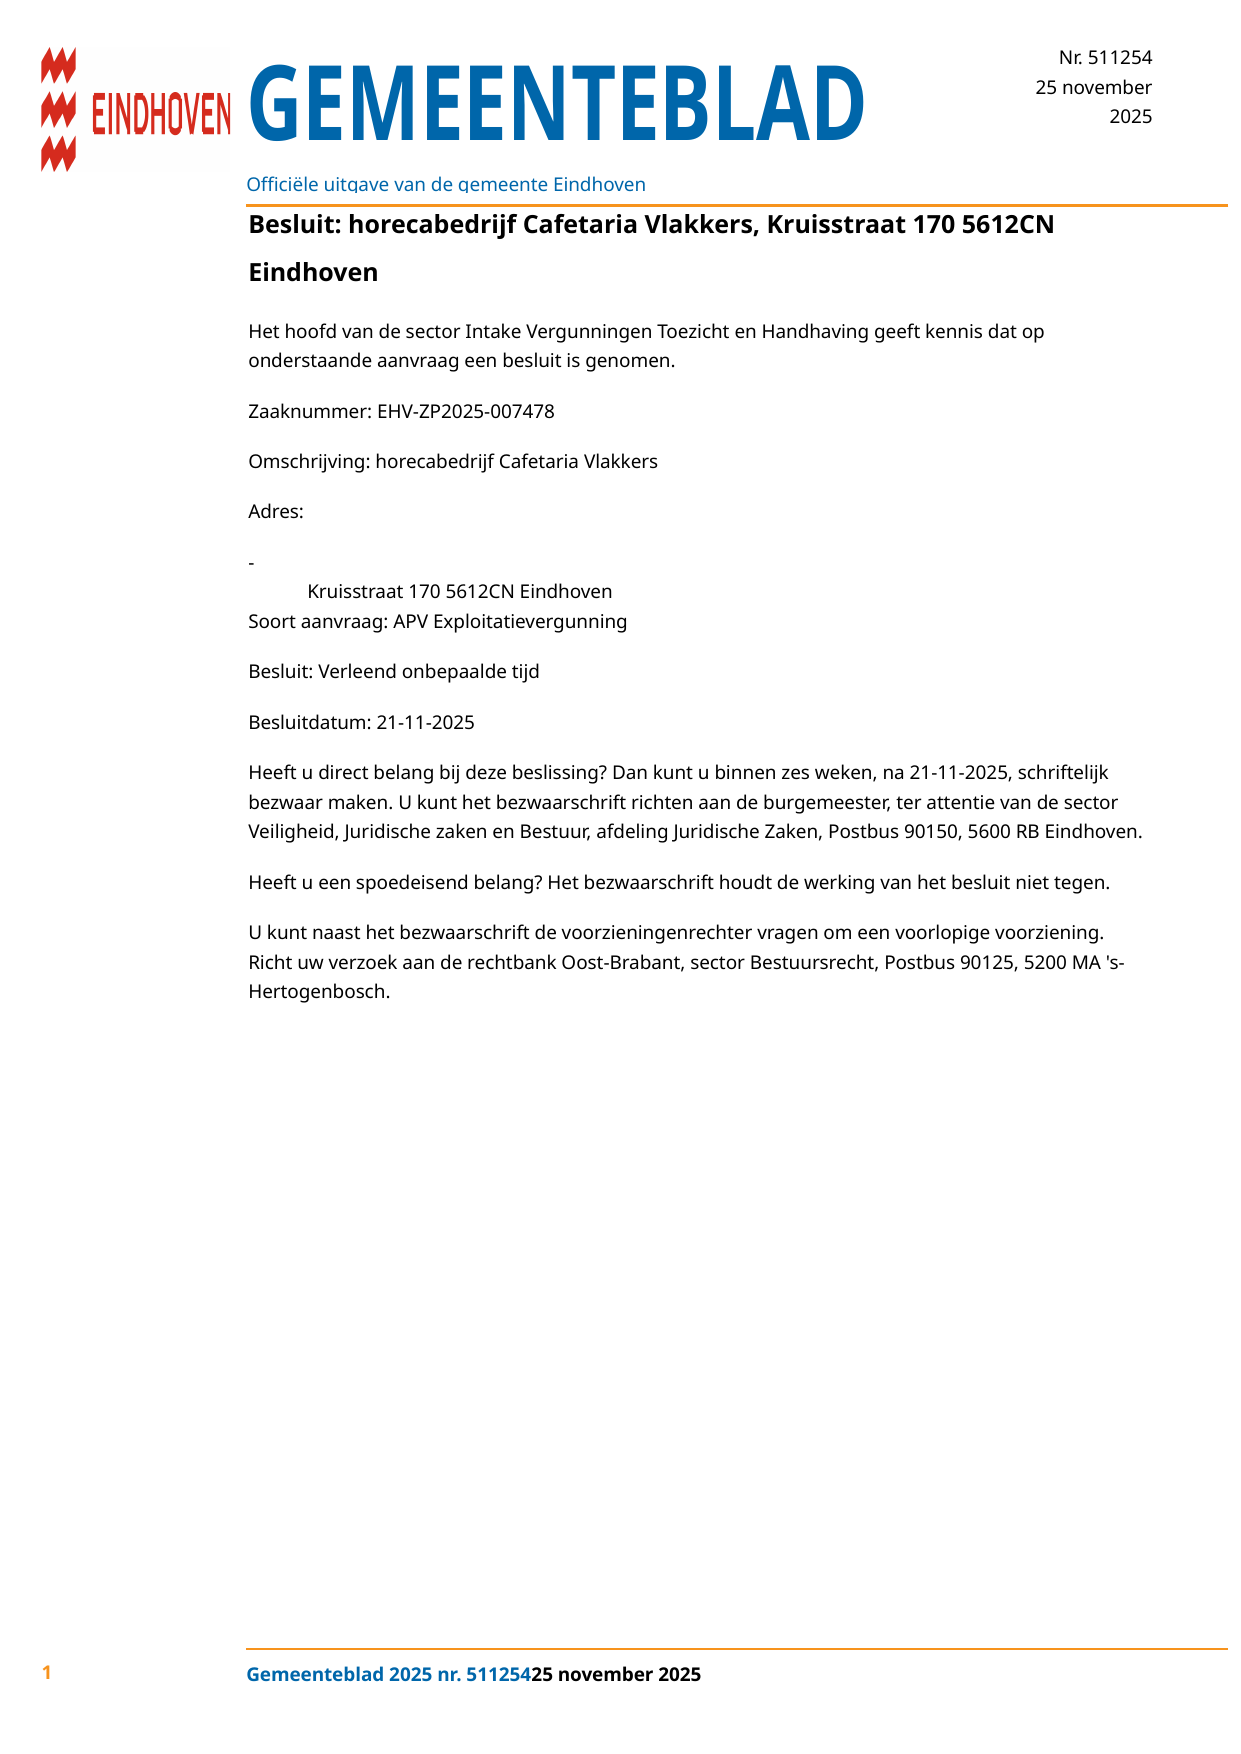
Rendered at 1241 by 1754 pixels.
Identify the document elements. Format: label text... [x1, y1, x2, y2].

text Het hoofd van de sector Intake Vergunningen Toezicht en Handhaving geeft kennis dat op onderstaande aanvraag een besluit is genomen. [248, 318, 1152, 373]
text U kunt naast het bezwaarschrift de voorzieningenrechter vragen om een voorlopige voorziening. Richt uw verzoek aan de rechtbank Oost-Brabant, sector Bestuursrecht, Postbus 90125, 5200 MA 's-Hertogenbosch. [248, 919, 1152, 1004]
text Omschrijving: horecabedrijf Cafetaria Vlakkers [248, 448, 1152, 474]
text Besluit: Verleend onbepaalde tijd [248, 659, 1152, 684]
text Adres: [248, 499, 1152, 524]
text Soort aanvraag: APV Exploitatievergunning [248, 608, 1152, 634]
text Heeft u een spoedeisend belang? Het bezwaarschrift houdt de werking van het besluit niet tegen. [248, 869, 1152, 895]
text Besluitdatum: 21-11-2025 [248, 709, 1152, 735]
list Kruisstraat 170 5612CN Eindhoven [248, 579, 1152, 604]
text Heeft u direct belang bij deze beslissing? Dan kunt u binnen zes weken, na 21-11-2025, schriftelijk bezwaar maken. U kunt het bezwaarschrift richten aan de burgemeester, ter attentie van de sector Veiligheid, Juridische zaken en Bestuur, afdeling Juridische Zaken, Postbus 90150, 5600 RB Eindhoven. [248, 759, 1152, 844]
text Besluit: horecabedrijf Cafetaria Vlakkers, Kruisstraat 170 5612CN Eindhoven [248, 207, 1152, 288]
picture [41, 47, 231, 172]
text Zaaknummer: EHV-ZP2025-007478 [248, 398, 1152, 424]
